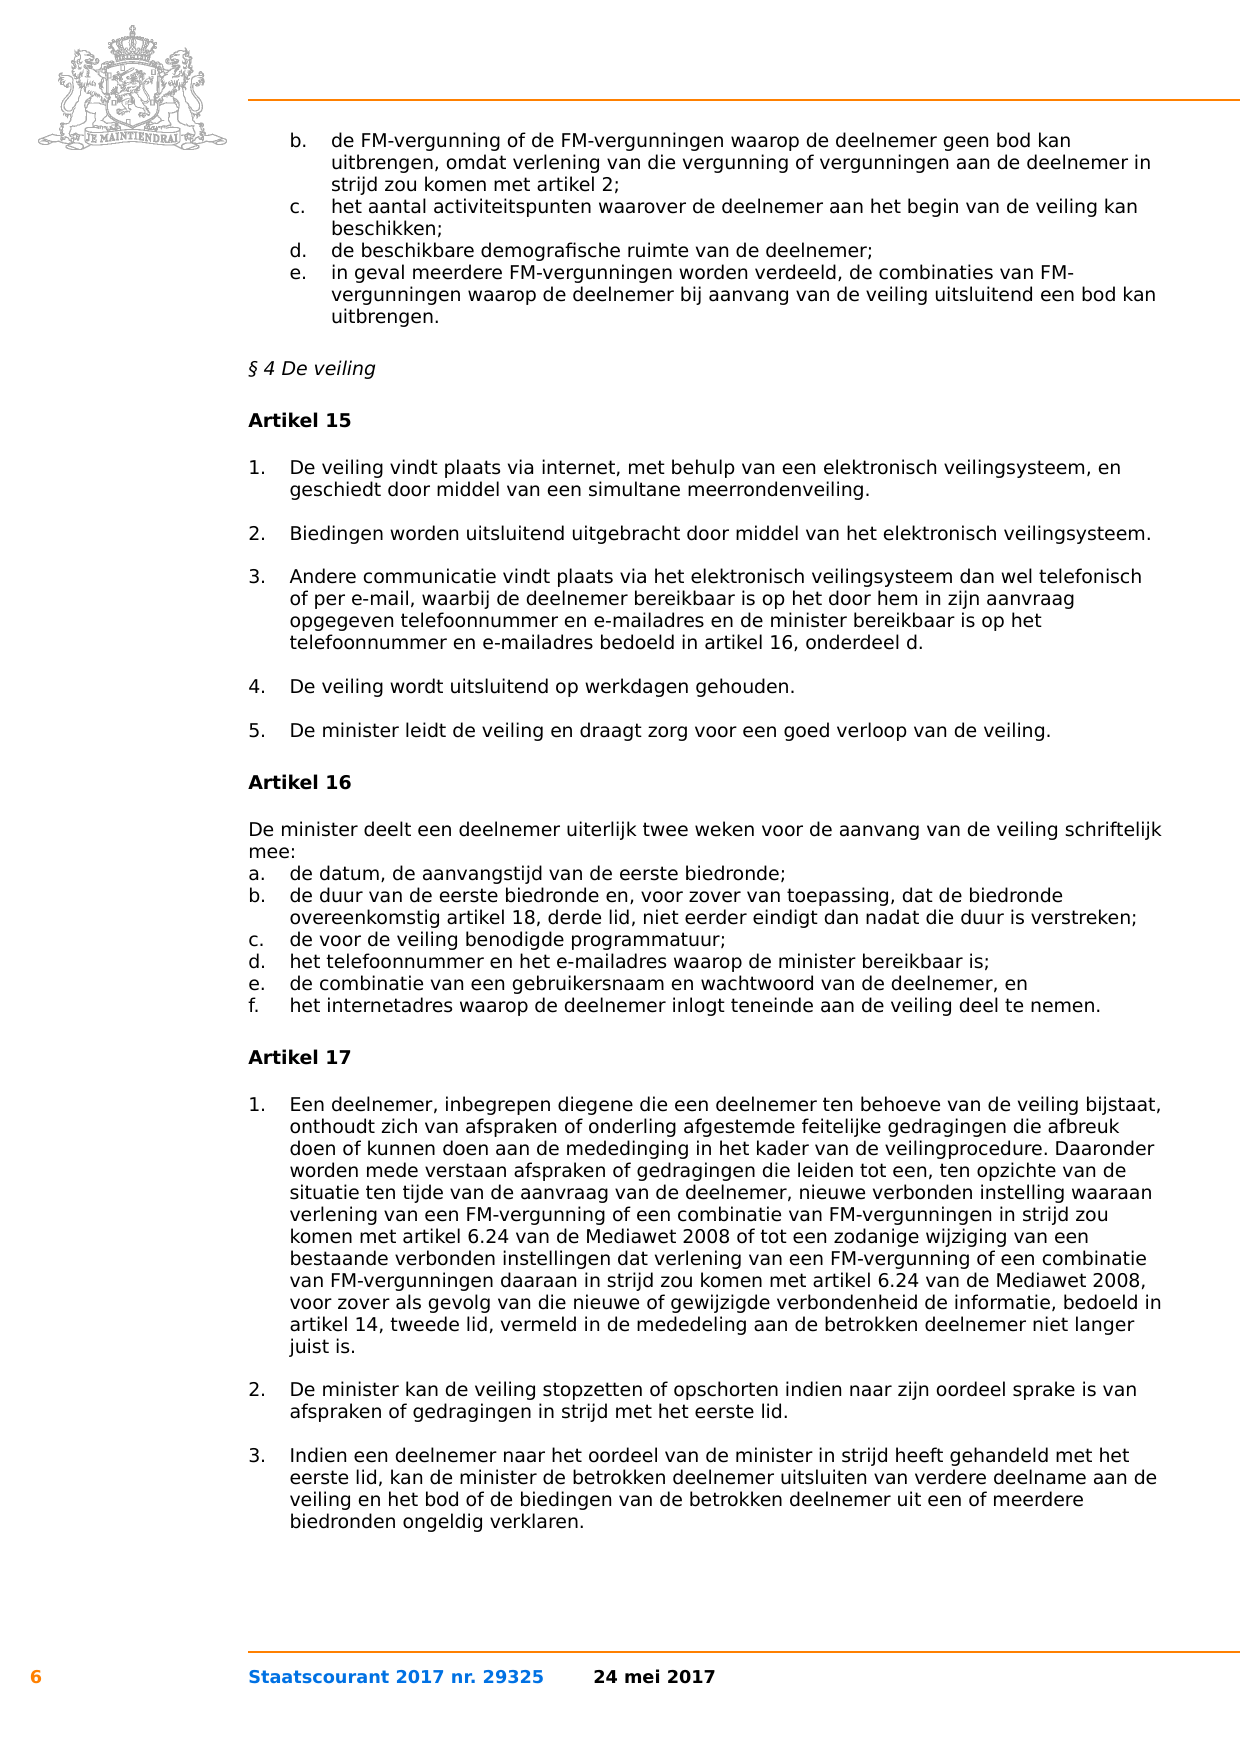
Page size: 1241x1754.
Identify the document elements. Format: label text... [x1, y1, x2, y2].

text e. in geval meerdere FM-vergunningen worden verdeeld, de combinaties van FM-vergunningen waarop de deelnemer bij aanvang van de veiling uitsluitend een bod kan uitbrengen. [289, 262, 1163, 328]
subtitle Artikel 15 [248, 410, 1163, 432]
picture [38, 25, 227, 150]
text De minister deelt een deelnemer uiterlijk twee weken voor de aanvang van de veiling schriftelijk mee: [248, 819, 1163, 863]
text c. het aantal activiteitspunten waarover de deelnemer aan het begin van de veiling kan beschikken; [289, 196, 1163, 240]
text f. het internetadres waarop de deelnemer inlogt teneinde aan de veiling deel te nemen. [248, 995, 1163, 1017]
text b. de duur van de eerste biedronde en, voor zover van toepassing, dat de biedronde overeenkomstig artikel 18, derde lid, niet eerder eindigt dan nadat die duur is verstreken; [248, 885, 1163, 929]
text d. het telefoonnummer en het e-mailadres waarop de minister bereikbaar is; [248, 951, 1163, 973]
text b. de FM-vergunning of de FM-vergunningen waarop de deelnemer geen bod kan uitbrengen, omdat verlening van die vergunning of vergunningen aan de deelnemer in strijd zou komen met artikel 2; [289, 130, 1163, 196]
text a. de datum, de aanvangstijd van de eerste biedronde; [248, 863, 1163, 885]
text d. de beschikbare demografische ruimte van de deelnemer; [289, 240, 1163, 262]
text 4. De veiling wordt uitsluitend op werkdagen gehouden. [248, 676, 1163, 698]
text e. de combinatie van een gebruikersnaam en wachtwoord van de deelnemer, en [248, 973, 1163, 995]
text 1. Een deelnemer, inbegrepen diegene die een deelnemer ten behoeve van de veiling bijstaat, onthoudt zich van afspraken of onderling afgestemde feitelijke gedragingen die afbreuk doen of kunnen doen aan de mededinging in het kader van de veilingprocedure. Daaronder worden mede verstaan afspraken of gedragingen die leiden tot een, ten opzichte van de situatie ten tijde van de aanvraag van de deelnemer, nieuwe verbonden instelling waaraan verlening van een FM-vergunning of een combinatie van FM-vergunningen in strijd zou komen met artikel 6.24 van de Mediawet 2008 of tot een zodanige wijziging van een bestaande verbonden instellingen dat verlening van een FM-vergunning of een combinatie van FM-vergunningen daaraan in strijd zou komen met artikel 6.24 van de Mediawet 2008, voor zover als gevolg van die nieuwe of gewijzigde verbondenheid de informatie, bedoeld in artikel 14, tweede lid, vermeld in de mededeling aan de betrokken deelnemer niet langer juist is. [248, 1094, 1163, 1357]
subtitle Artikel 17 [248, 1047, 1163, 1069]
text 2. De minister kan de veiling stopzetten of opschorten indien naar zijn oordeel sprake is van afspraken of gedragingen in strijd met het eerste lid. [248, 1379, 1163, 1423]
text 5. De minister leidt de veiling en draagt zorg voor een goed verloop van de veiling. [248, 720, 1163, 742]
text 3. Indien een deelnemer naar het oordeel van de minister in strijd heeft gehandeld met het eerste lid, kan de minister de betrokken deelnemer uitsluiten van verdere deelname aan de veiling en het bod of de biedingen van de betrokken deelnemer uit een of meerdere biedronden ongeldig verklaren. [248, 1445, 1163, 1533]
text c. de voor de veiling benodigde programmatuur; [248, 929, 1163, 951]
text 1. De veiling vindt plaats via internet, met behulp van een elektronisch veilingsysteem, en geschiedt door middel van een simultane meerrondenveiling. [248, 457, 1163, 501]
subtitle § 4 De veiling [248, 358, 1163, 380]
text 3. Andere communicatie vindt plaats via het elektronisch veilingsysteem dan wel telefonisch of per e-mail, waarbij de deelnemer bereikbaar is op het door hem in zijn aanvraag opgegeven telefoonnummer en e-mailadres en de minister bereikbaar is op het telefoonnummer en e-mailadres bedoeld in artikel 16, onderdeel d. [248, 566, 1163, 654]
text 2. Biedingen worden uitsluitend uitgebracht door middel van het elektronisch veilingsysteem. [248, 522, 1163, 544]
subtitle Artikel 16 [248, 772, 1163, 794]
